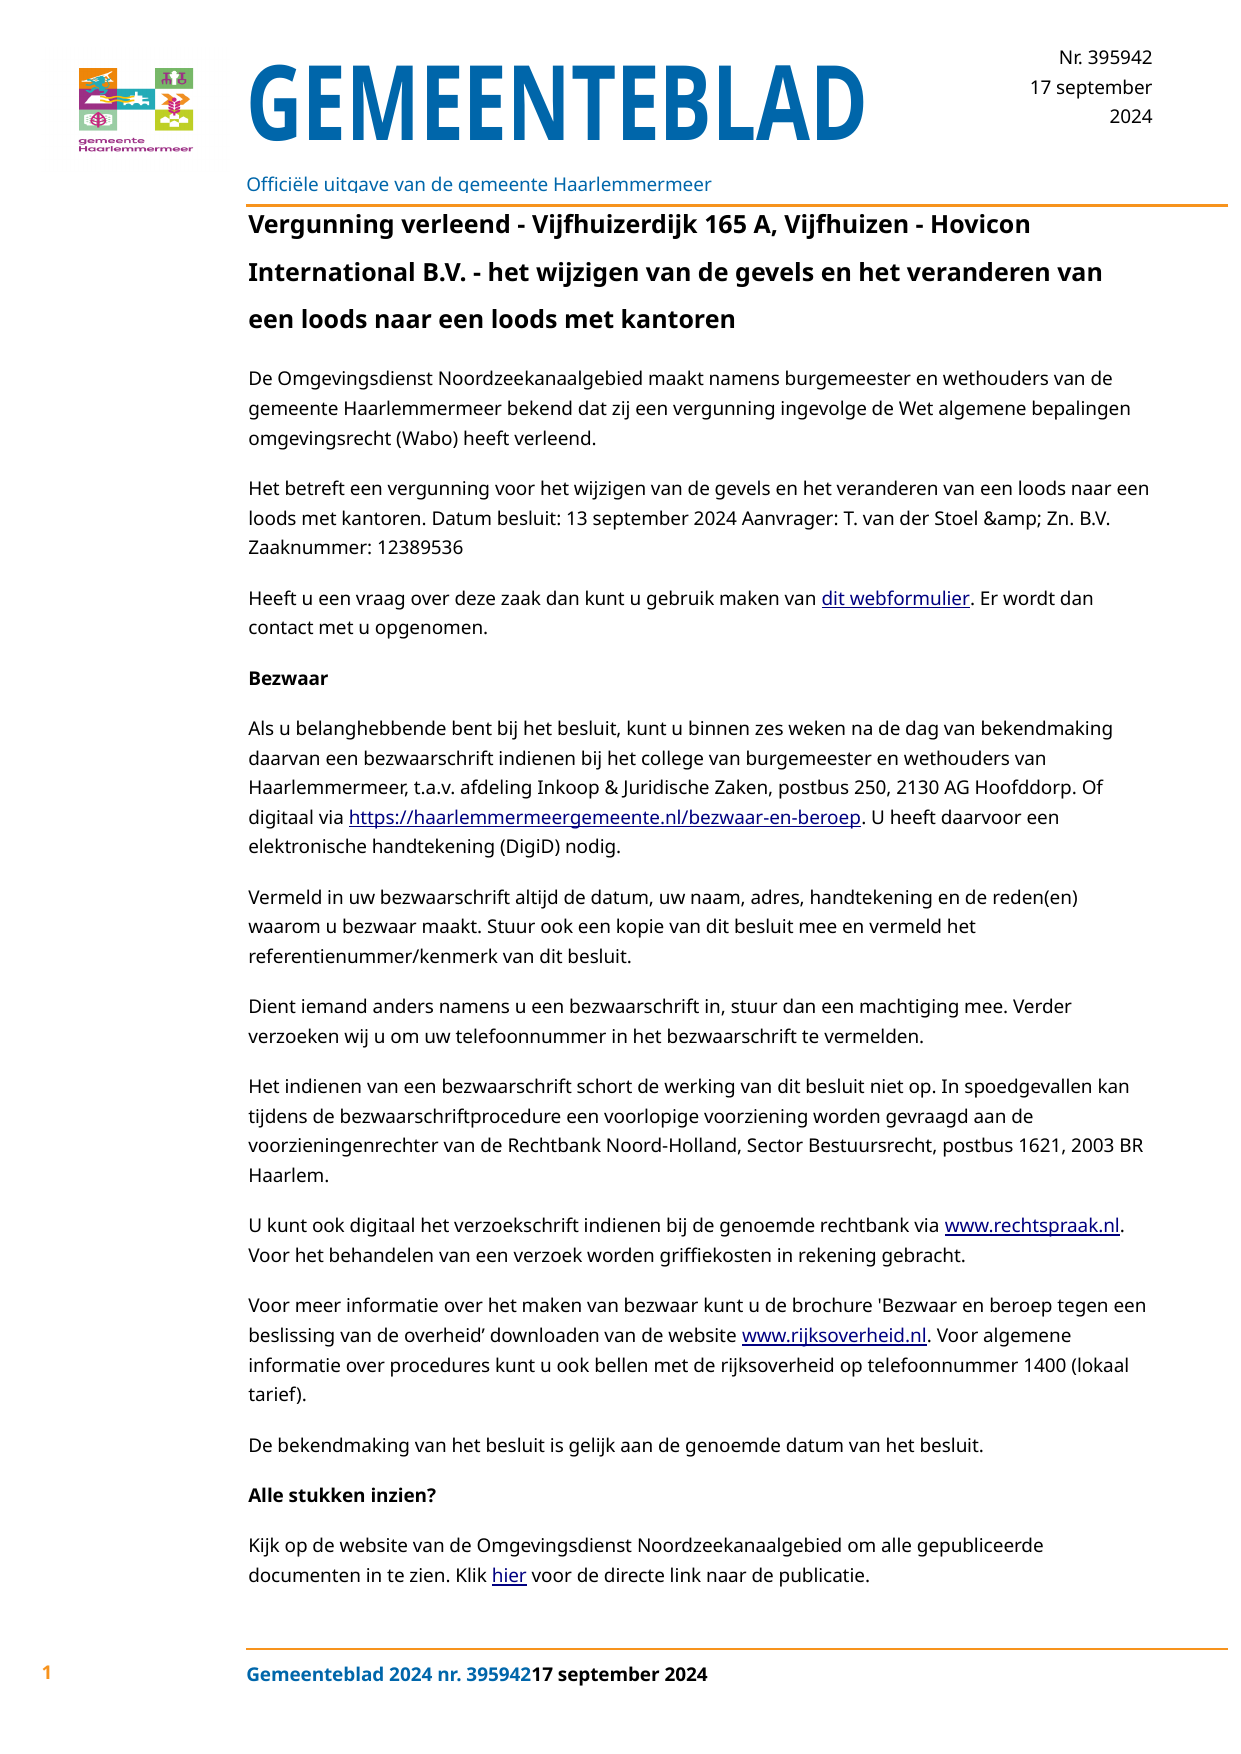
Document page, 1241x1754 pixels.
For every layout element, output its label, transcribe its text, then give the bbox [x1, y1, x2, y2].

text Bezwaar [248, 665, 1152, 690]
text Het betreft een vergunning voor het wijzigen van de gevels en het veranderen van een loods naar een loods met kantoren. Datum besluit: 13 september 2024 Aanvrager: T. van der Stoel &amp; Zn. B.V. Zaaknummer: 12389536 [248, 475, 1152, 560]
text De Omgevingsdienst Noordzeekanaalgebied maakt namens burgemeester en wethouders van de gemeente Haarlemmermeer bekend dat zij een vergunning ingevolge de Wet algemene bepalingen omgevingsrecht (Wabo) heeft verleend. [248, 366, 1152, 450]
text Alle stukken inzien? [248, 1482, 1152, 1508]
text Dient iemand anders namens u een bezwaarschrift in, stuur dan een machtiging mee. Verder verzoeken wij u om uw telefoonnummer in het bezwaarschrift te vermelden. [248, 993, 1152, 1049]
text De bekendmaking van het besluit is gelijk aan de genoemde datum van het besluit. [248, 1432, 1152, 1457]
text Het indienen van een bezwaarschrift schort de werking van dit besluit niet op. In spoedgevallen kan tijdens de bezwaarschriftprocedure een voorlopige voorziening worden gevraagd aan de voorzieningenrechter van de Rechtbank Noord-Holland, Sector Bestuursrecht, postbus 1621, 2003 BR Haarlem. [248, 1073, 1152, 1188]
text U kunt ook digitaal het verzoekschrift indienen bij de genoemde rechtbank via www.rechtspraak.nl. Voor het behandelen van een verzoek worden griffiekosten in rekening gebracht. [248, 1213, 1152, 1268]
picture [41, 47, 231, 172]
text Kijk op de website van de Omgevingsdienst Noordzeekanaalgebied om alle gepubliceerde documenten in te zien. Klik hier voor de directe link naar de publicatie. [248, 1533, 1152, 1588]
text Vergunning verleend - Vijfhuizerdijk 165 A, Vijfhuizen - Hovicon International B.V. - het wijzigen van de gevels en het veranderen van een loods naar een loods met kantoren [248, 207, 1152, 336]
text Als u belanghebbende bent bij het besluit, kunt u binnen zes weken na de dag van bekendmaking daarvan een bezwaarschrift indienen bij het college van burgemeester en wethouders van Haarlemmermeer, t.a.v. afdeling Inkoop & Juridische Zaken, postbus 250, 2130 AG Hoofddorp. Of digitaal via https://haarlemmermeergemeente.nl/bezwaar-en-beroep. U heeft daarvoor een elektronische handtekening (DigiD) nodig. [248, 715, 1152, 859]
text Vermeld in uw bezwaarschrift altijd de datum, uw naam, adres, handtekening en de reden(en) waarom u bezwaar maakt. Stuur ook een kopie van dit besluit mee en vermeld het referentienummer/kenmerk van dit besluit. [248, 884, 1152, 969]
text Voor meer informatie over het maken van bezwaar kunt u de brochure 'Bezwaar en beroep tegen een beslissing van de overheid’ downloaden van de website www.rijksoverheid.nl. Voor algemene informatie over procedures kunt u ook bellen met de rijksoverheid op telefoonnummer 1400 (lokaal tarief). [248, 1293, 1152, 1407]
text Heeft u een vraag over deze zaak dan kunt u gebruik maken van dit webformulier. Er wordt dan contact met u opgenomen. [248, 585, 1152, 640]
